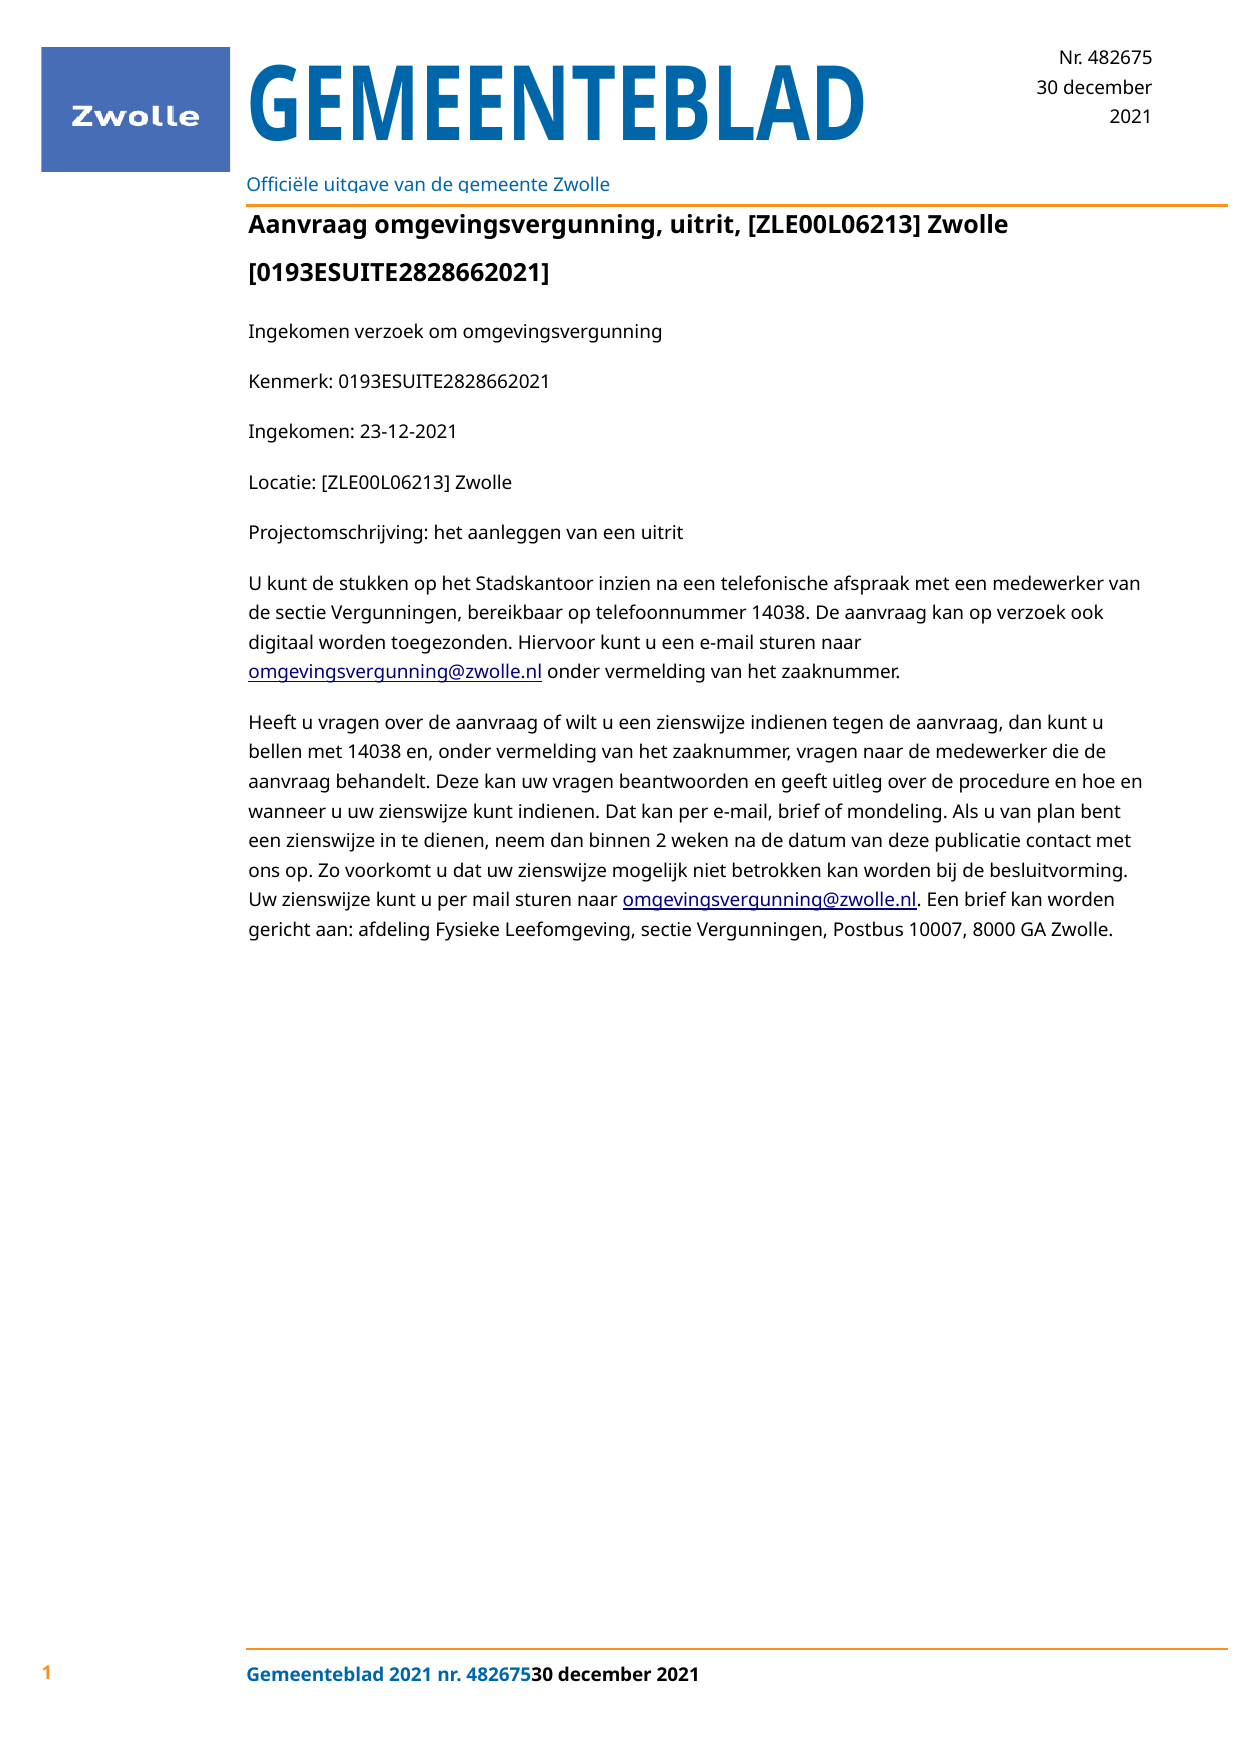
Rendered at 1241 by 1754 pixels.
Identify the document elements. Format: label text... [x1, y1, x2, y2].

text Projectomschrijving: het aanleggen van een uitrit [248, 519, 1152, 545]
text Ingekomen verzoek om omgevingsvergunning [248, 318, 1152, 344]
picture [41, 47, 231, 172]
text Kenmerk: 0193ESUITE2828662021 [248, 368, 1152, 394]
text Ingekomen: 23-12-2021 [248, 419, 1152, 444]
text U kunt de stukken op het Stadskantoor inzien na een telefonische afspraak met een medewerker van de sectie Vergunningen, bereikbaar op telefoonnummer 14038. De aanvraag kan op verzoek ook digitaal worden toegezonden. Hiervoor kunt u een e-mail sturen naar omgevingsvergunning@zwolle.nl onder vermelding van het zaaknummer. [248, 570, 1152, 684]
text Heeft u vragen over de aanvraag of wilt u een zienswijze indienen tegen de aanvraag, dan kunt u bellen met 14038 en, onder vermelding van het zaaknummer, vragen naar de medewerker die de aanvraag behandelt. Deze kan uw vragen beantwoorden en geeft uitleg over de procedure en hoe en wanneer u uw zienswijze kunt indienen. Dat kan per e-mail, brief of mondeling. Als u van plan bent een zienswijze in te dienen, neem dan binnen 2 weken na de datum van deze publicatie contact met ons op. Zo voorkomt u dat uw zienswijze mogelijk niet betrokken kan worden bij de besluitvorming. Uw zienswijze kunt u per mail sturen naar omgevingsvergunning@zwolle.nl. Een brief kan worden gericht aan: afdeling Fysieke Leefomgeving, sectie Vergunningen, Postbus 10007, 8000 GA Zwolle. [248, 709, 1152, 942]
text Aanvraag omgevingsvergunning, uitrit, [ZLE00L06213] Zwolle [0193ESUITE2828662021] [248, 207, 1152, 288]
text Locatie: [ZLE00L06213] Zwolle [248, 469, 1152, 495]
